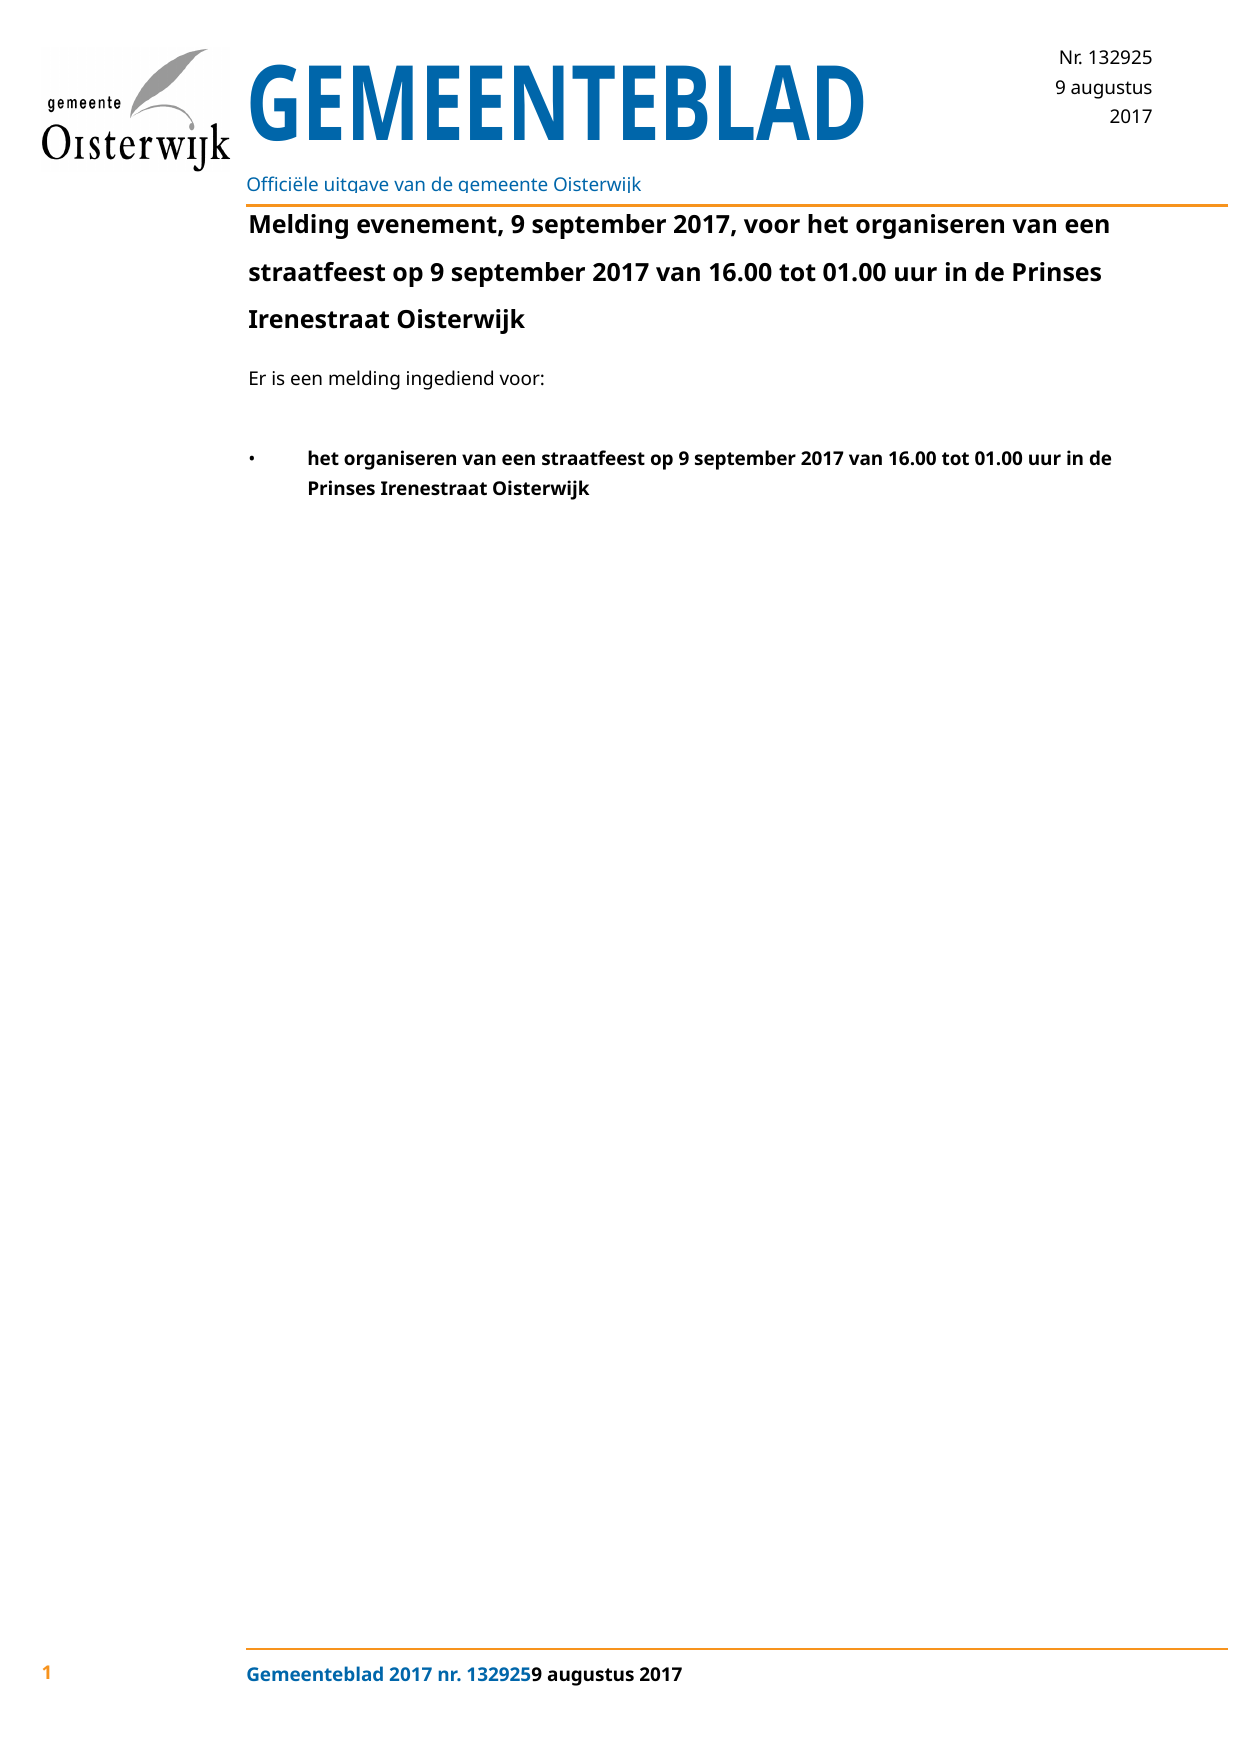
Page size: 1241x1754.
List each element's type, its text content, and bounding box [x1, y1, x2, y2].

picture [41, 47, 231, 172]
text Melding evenement, 9 september 2017, voor het organiseren van een straatfeest op 9 september 2017 van 16.00 tot 01.00 uur in de Prinses Irenestraat Oisterwijk [248, 207, 1152, 336]
text Er is een melding ingediend voor: [248, 366, 1152, 391]
list het organiseren van een straatfeest op 9 september 2017 van 16.00 tot 01.00 uur in de Prinses Irenestraat Oisterwijk [248, 446, 1152, 501]
